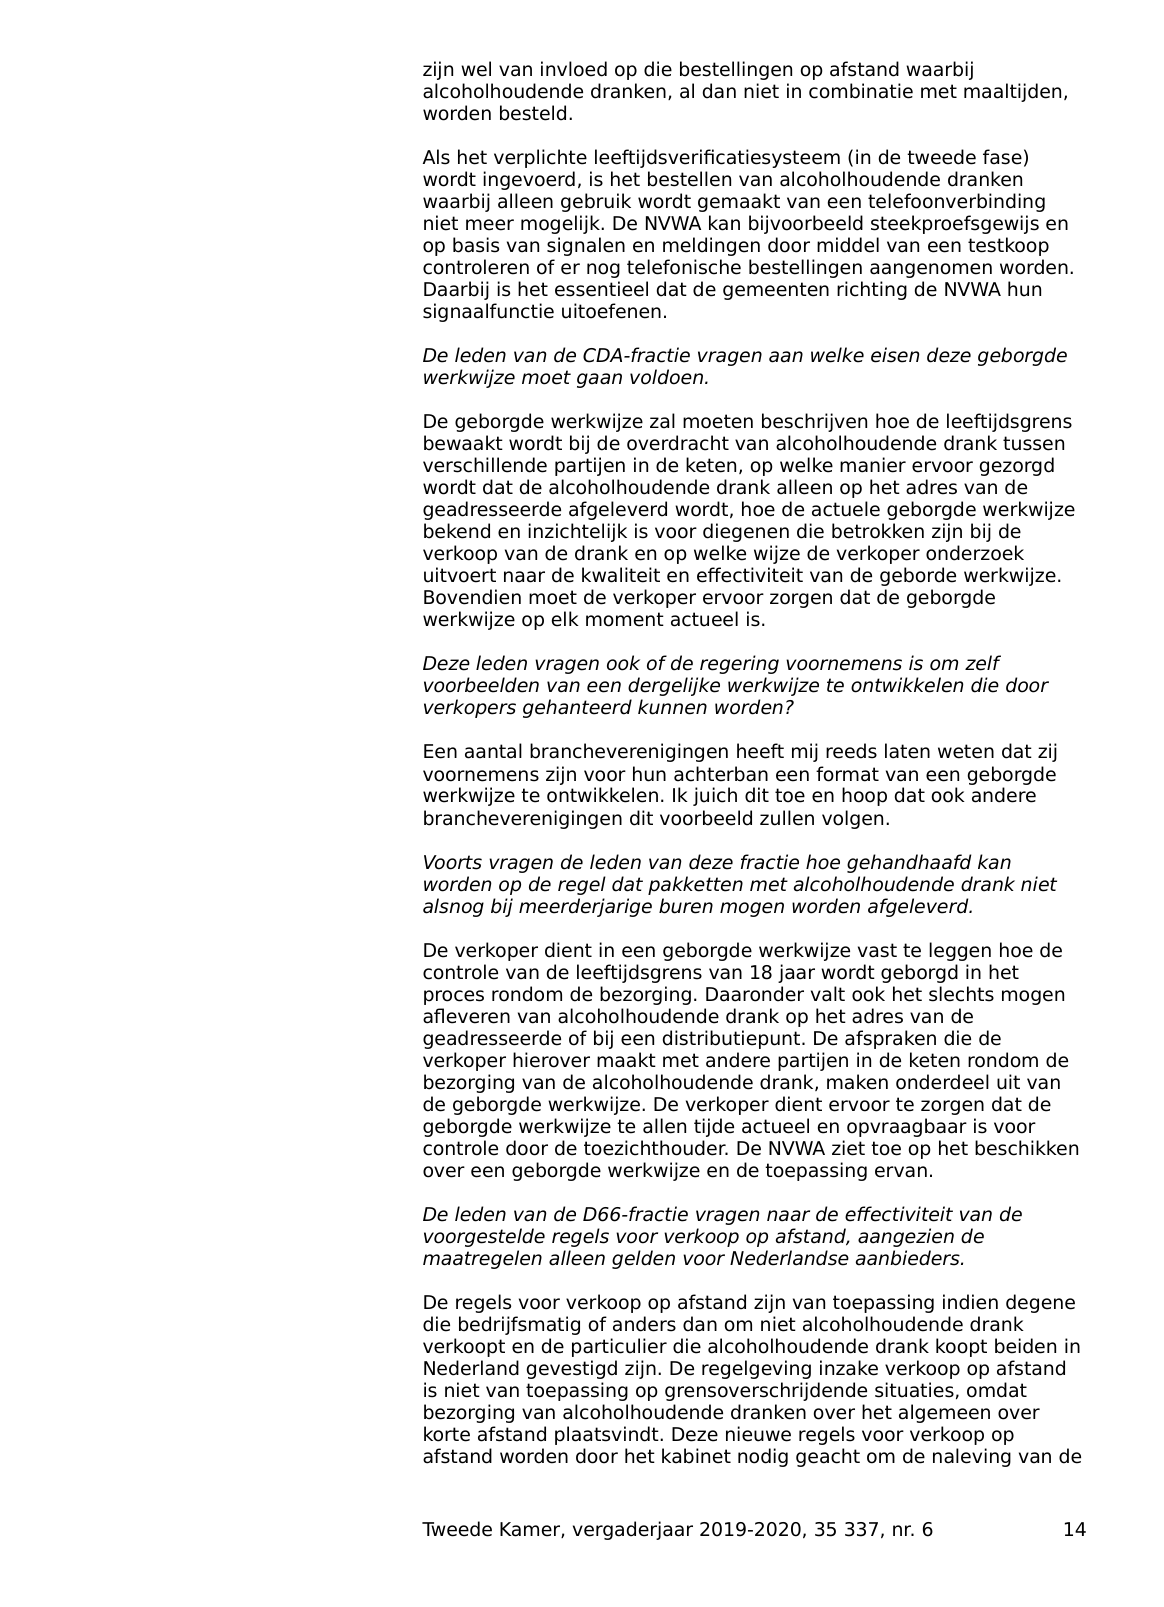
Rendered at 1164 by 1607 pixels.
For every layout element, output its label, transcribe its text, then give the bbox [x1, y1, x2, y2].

text De geborgde werkwijze zal moeten beschrijven hoe de leeftijdsgrens bewaakt wordt bij de overdracht van alcoholhoudende drank tussen verschillende partijen in de keten, op welke manier ervoor gezorgd wordt dat de alcoholhoudende drank alleen op het adres van de geadresseerde afgeleverd wordt, hoe de actuele geborgde werkwijze bekend en inzichtelijk is voor diegenen die betrokken zijn bij de verkoop van de drank en op welke wijze de verkoper onderzoek uitvoert naar de kwaliteit en effectiviteit van de geborde werkwijze. Bovendien moet de verkoper ervoor zorgen dat de geborgde werkwijze op elk moment actueel is. [422, 411, 1087, 631]
text De leden van de CDA-fractie vragen aan welke eisen deze geborgde werkwijze moet gaan voldoen. [422, 345, 1087, 389]
text Als het verplichte leeftijdsverificatiesysteem (in de tweede fase) wordt ingevoerd, is het bestellen van alcoholhoudende dranken waarbij alleen gebruik wordt gemaakt van een telefoonverbinding niet meer mogelijk. De NVWA kan bijvoorbeeld steekproefsgewijs en op basis van signalen en meldingen door middel van een testkoop controleren of er nog telefonische bestellingen aangenomen worden. Daarbij is het essentieel dat de gemeenten richting de NVWA hun signaalfunctie uitoefenen. [422, 147, 1087, 323]
text De verkoper dient in een geborgde werkwijze vast te leggen hoe de controle van de leeftijdsgrens van 18 jaar wordt geborgd in het proces rondom de bezorging. Daaronder valt ook het slechts mogen afleveren van alcoholhoudende drank op het adres van de geadresseerde of bij een distributiepunt. De afspraken die de verkoper hierover maakt met andere partijen in de keten rondom de bezorging van de alcoholhoudende drank, maken onderdeel uit van de geborgde werkwijze. De verkoper dient ervoor te zorgen dat de geborgde werkwijze te allen tijde actueel en opvraagbaar is voor controle door de toezichthouder. De NVWA ziet toe op het beschikken over een geborgde werkwijze en de toepassing ervan. [422, 940, 1087, 1181]
text Deze leden vragen ook of de regering voornemens is om zelf voorbeelden van een dergelijke werkwijze te ontwikkelen die door verkopers gehanteerd kunnen worden? [422, 653, 1087, 719]
text De leden van de D66-fractie vragen naar de effectiviteit van de voorgestelde regels voor verkoop op afstand, aangezien de maatregelen alleen gelden voor Nederlandse aanbieders. [422, 1204, 1087, 1269]
text De regels voor verkoop op afstand zijn van toepassing indien degene die bedrijfsmatig of anders dan om niet alcoholhoudende drank verkoopt en de particulier die alcoholhoudende drank koopt beiden in Nederland gevestigd zijn. De regelgeving inzake verkoop op afstand is niet van toepassing op grensoverschrijdende situaties, omdat bezorging van alcoholhoudende dranken over het algemeen over korte afstand plaatsvindt. Deze nieuwe regels voor verkoop op afstand worden door het kabinet nodig geacht om de naleving van de [422, 1292, 1087, 1468]
text zijn wel van invloed op die bestellingen op afstand waarbij alcoholhoudende dranken, al dan niet in combinatie met maaltijden, worden besteld. [422, 59, 1087, 125]
text Een aantal brancheverenigingen heeft mij reeds laten weten dat zij voornemens zijn voor hun achterban een format van een geborgde werkwijze te ontwikkelen. Ik juich dit toe en hoop dat ook andere brancheverenigingen dit voorbeeld zullen volgen. [422, 741, 1087, 829]
text Voorts vragen de leden van deze fractie hoe gehandhaafd kan worden op de regel dat pakketten met alcoholhoudende drank niet alsnog bij meerderjarige buren mogen worden afgeleverd. [422, 852, 1087, 917]
